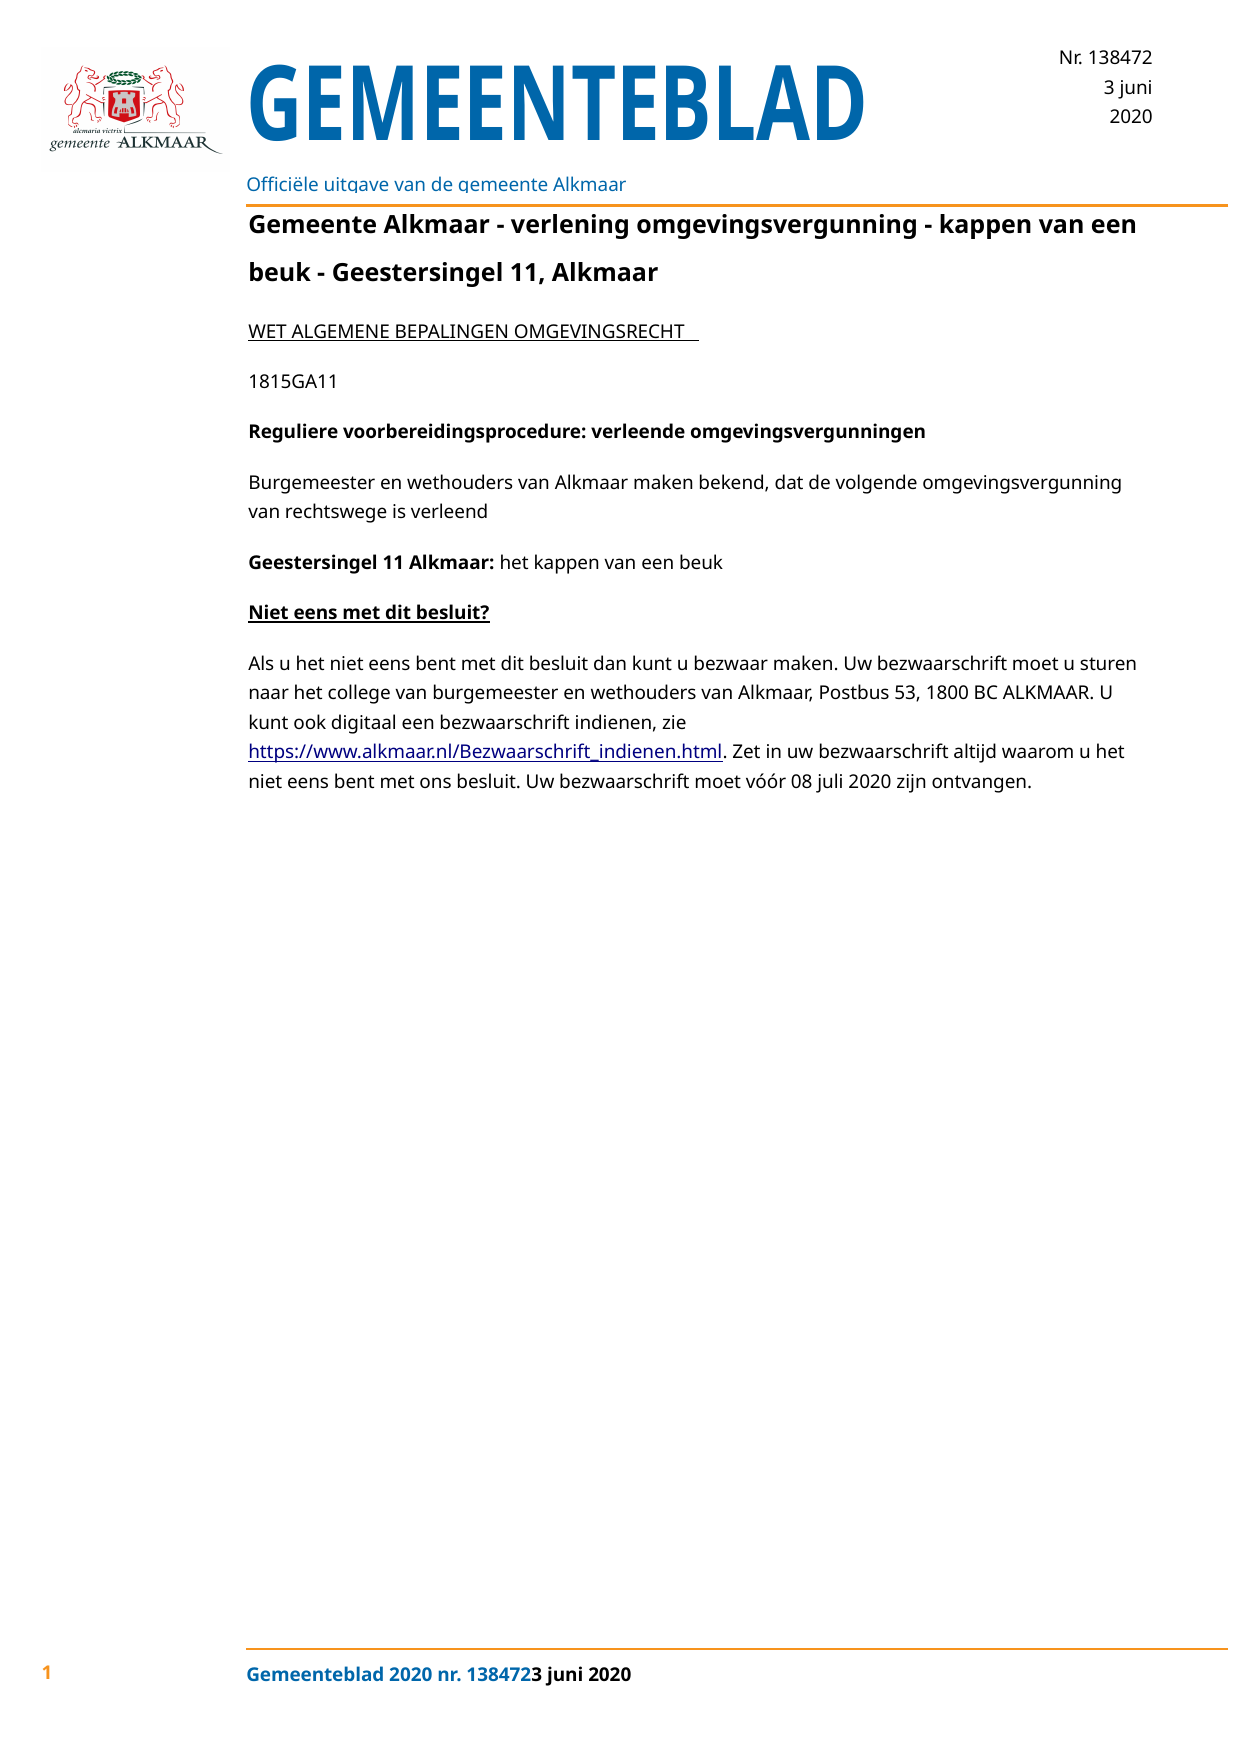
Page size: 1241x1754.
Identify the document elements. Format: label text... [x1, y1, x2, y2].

text Gemeente Alkmaar - verlening omgevingsvergunning - kappen van een beuk - Geestersingel 11, Alkmaar [248, 207, 1152, 288]
text Niet eens met dit besluit? [248, 599, 1152, 625]
text Burgemeester en wethouders van Alkmaar maken bekend, dat de volgende omgevingsvergunning van rechtswege is verleend [248, 469, 1152, 524]
text Geestersingel 11 Alkmaar: het kappen van een beuk [248, 549, 1152, 575]
text WET ALGEMENE BEPALINGEN OMGEVINGSRECHT [248, 318, 1152, 344]
picture [41, 47, 231, 172]
text Reguliere voorbereidingsprocedure: verleende omgevingsvergunningen [248, 419, 1152, 444]
text Als u het niet eens bent met dit besluit dan kunt u bezwaar maken. Uw bezwaarschrift moet u sturen naar het college van burgemeester en wethouders van Alkmaar, Postbus 53, 1800 BC ALKMAAR. U kunt ook digitaal een bezwaarschrift indienen, zie https://www.alkmaar.nl/Bezwaarschrift_indienen.html. Zet in uw bezwaarschrift altijd waarom u het niet eens bent met ons besluit. Uw bezwaarschrift moet vóór 08 juli 2020 zijn ontvangen. [248, 650, 1152, 794]
text 1815GA11 [248, 368, 1152, 394]
